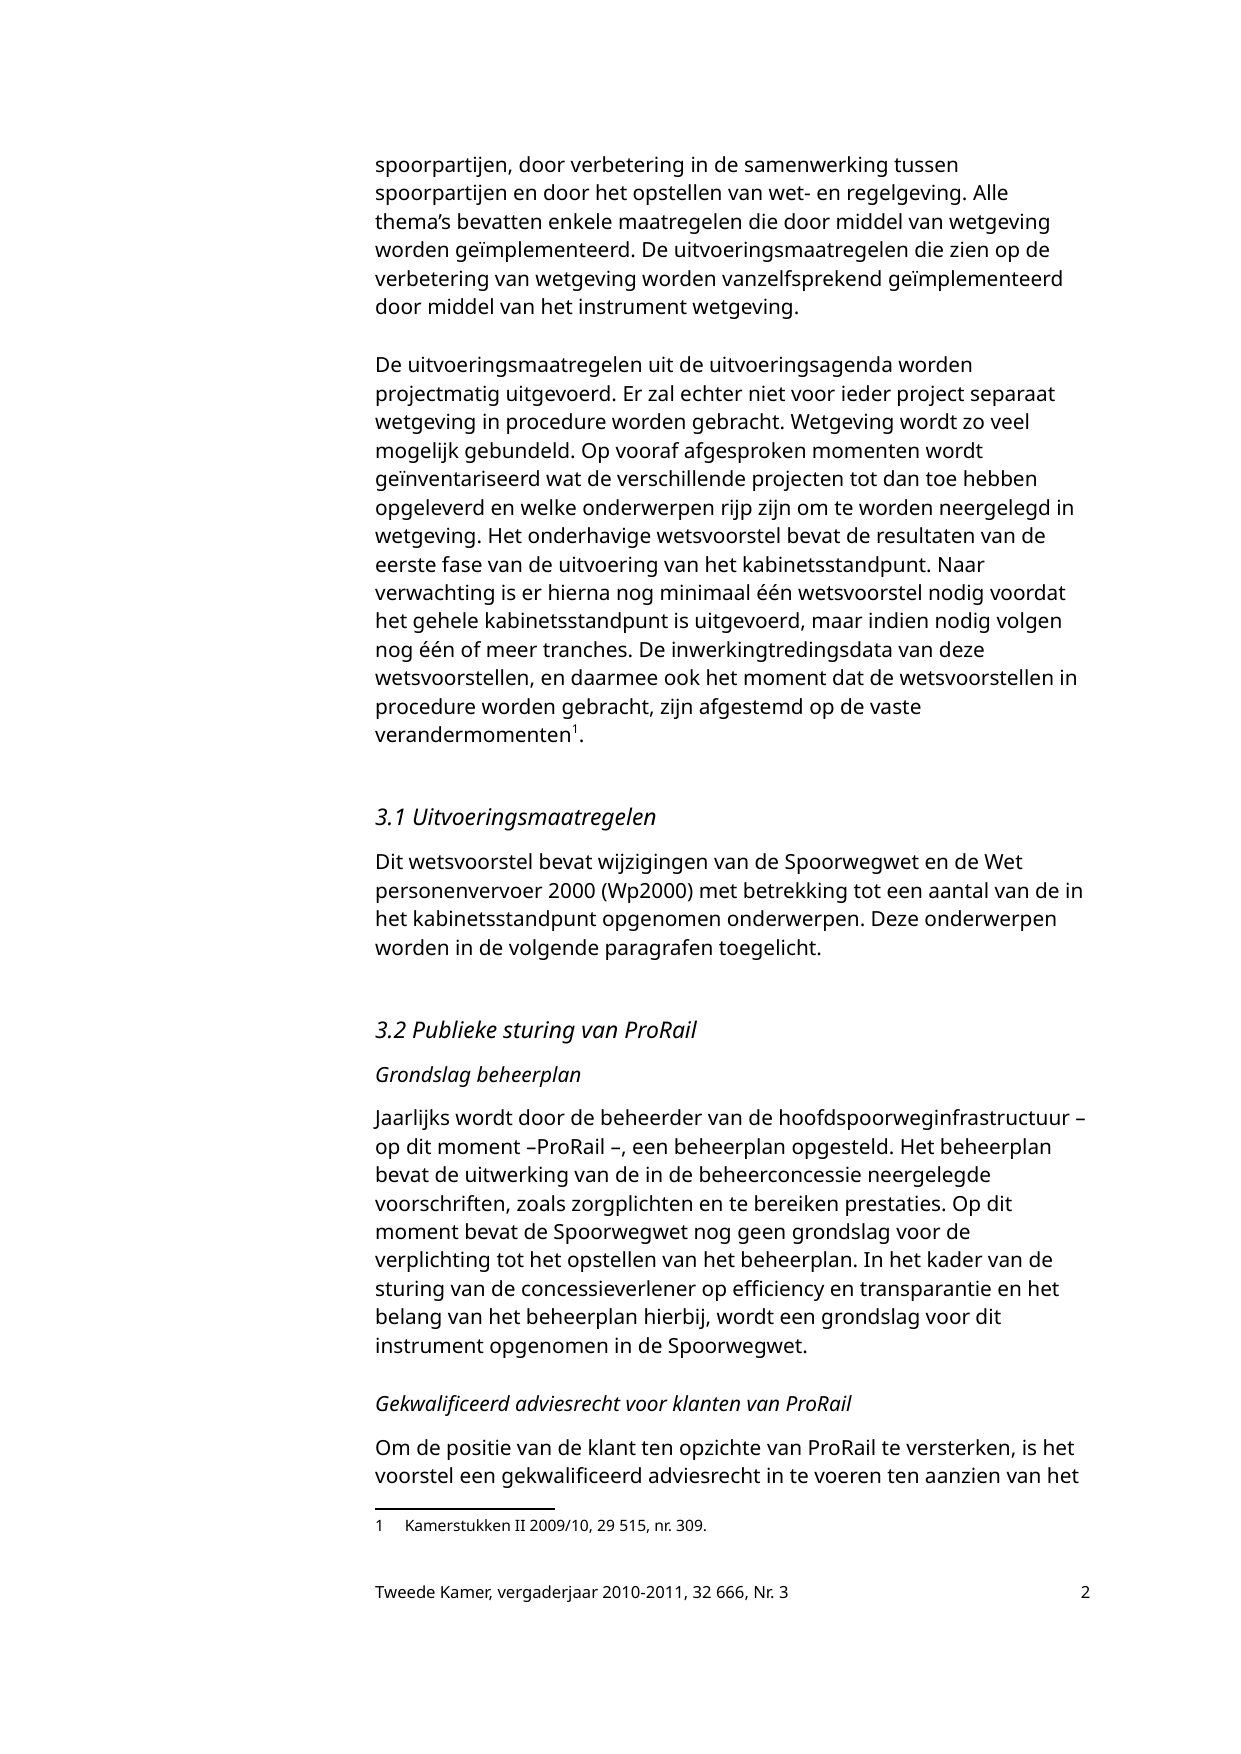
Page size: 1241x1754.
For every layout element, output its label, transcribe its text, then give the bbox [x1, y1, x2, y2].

text spoorpartijen, door verbetering in de samenwerking tussen spoorpartijen en door het opstellen van wet- en regelgeving. Alle thema’s bevatten enkele maatregelen die door middel van wetgeving worden geïmplementeerd. De uitvoeringsmaatregelen die zien op de verbetering van wetgeving worden vanzelfsprekend geïmplementeerd door middel van het instrument wetgeving. [375, 150, 1090, 321]
text Om de positie van de klant ten opzichte van ProRail te versterken, is het voorstel een gekwalificeerd adviesrecht in te voeren ten aanzien van het [375, 1433, 1090, 1490]
text Kamerstukken II 2009/10, 29 515, nr. 309. [375, 1508, 1090, 1536]
text Gekwalificeerd adviesrecht voor klanten van ProRail [375, 1389, 1090, 1418]
text Grondslag beheerplan [375, 1060, 1090, 1088]
text De uitvoeringsmaatregelen uit de uitvoeringsagenda worden projectmatig uitgevoerd. Er zal echter niet voor ieder project separaat wetgeving in procedure worden gebracht. Wetgeving wordt zo veel mogelijk gebundeld. Op vooraf afgesproken momenten wordt geïnventariseerd wat de verschillende projecten tot dan toe hebben opgeleverd en welke onderwerpen rijp zijn om te worden neergelegd in wetgeving. Het onderhavige wetsvoorstel bevat de resultaten van de eerste fase van de uitvoering van het kabinetsstandpunt. Naar verwachting is er hierna nog minimaal één wetsvoorstel nodig voordat het gehele kabinetsstandpunt is uitgevoerd, maar indien nodig volgen nog één of meer tranches. De inwerkingtredingsdata van deze wetsvoorstellen, en daarmee ook het moment dat de wetsvoorstellen in procedure worden gebracht, zijn afgestemd op de vaste verandermomenten. [375, 351, 1090, 749]
subtitle 3.2 Publieke sturing van ProRail [375, 1014, 1090, 1045]
text Jaarlijks wordt door de beheerder van de hoofdspoorweginfrastructuur – op dit moment –ProRail –, een beheerplan opgesteld. Het beheerplan bevat de uitwerking van de in de beheerconcessie neergelegde voorschriften, zoals zorgplichten en te bereiken prestaties. Op dit moment bevat de Spoorwegwet nog geen grondslag voor de verplichting tot het opstellen van het beheerplan. In het kader van de sturing van de concessieverlener op efficiency en transparantie en het belang van het beheerplan hierbij, wordt een grondslag voor dit instrument opgenomen in de Spoorwegwet. [375, 1103, 1090, 1359]
text Dit wetsvoorstel bevat wijzigingen van de Spoorwegwet en de Wet personenvervoer 2000 (Wp2000) met betrekking tot een aantal van de in het kabinetsstandpunt opgenomen onderwerpen. Deze onderwerpen worden in de volgende paragrafen toegelicht. [375, 847, 1090, 961]
subtitle 3.1 Uitvoeringsmaatregelen [375, 801, 1090, 832]
